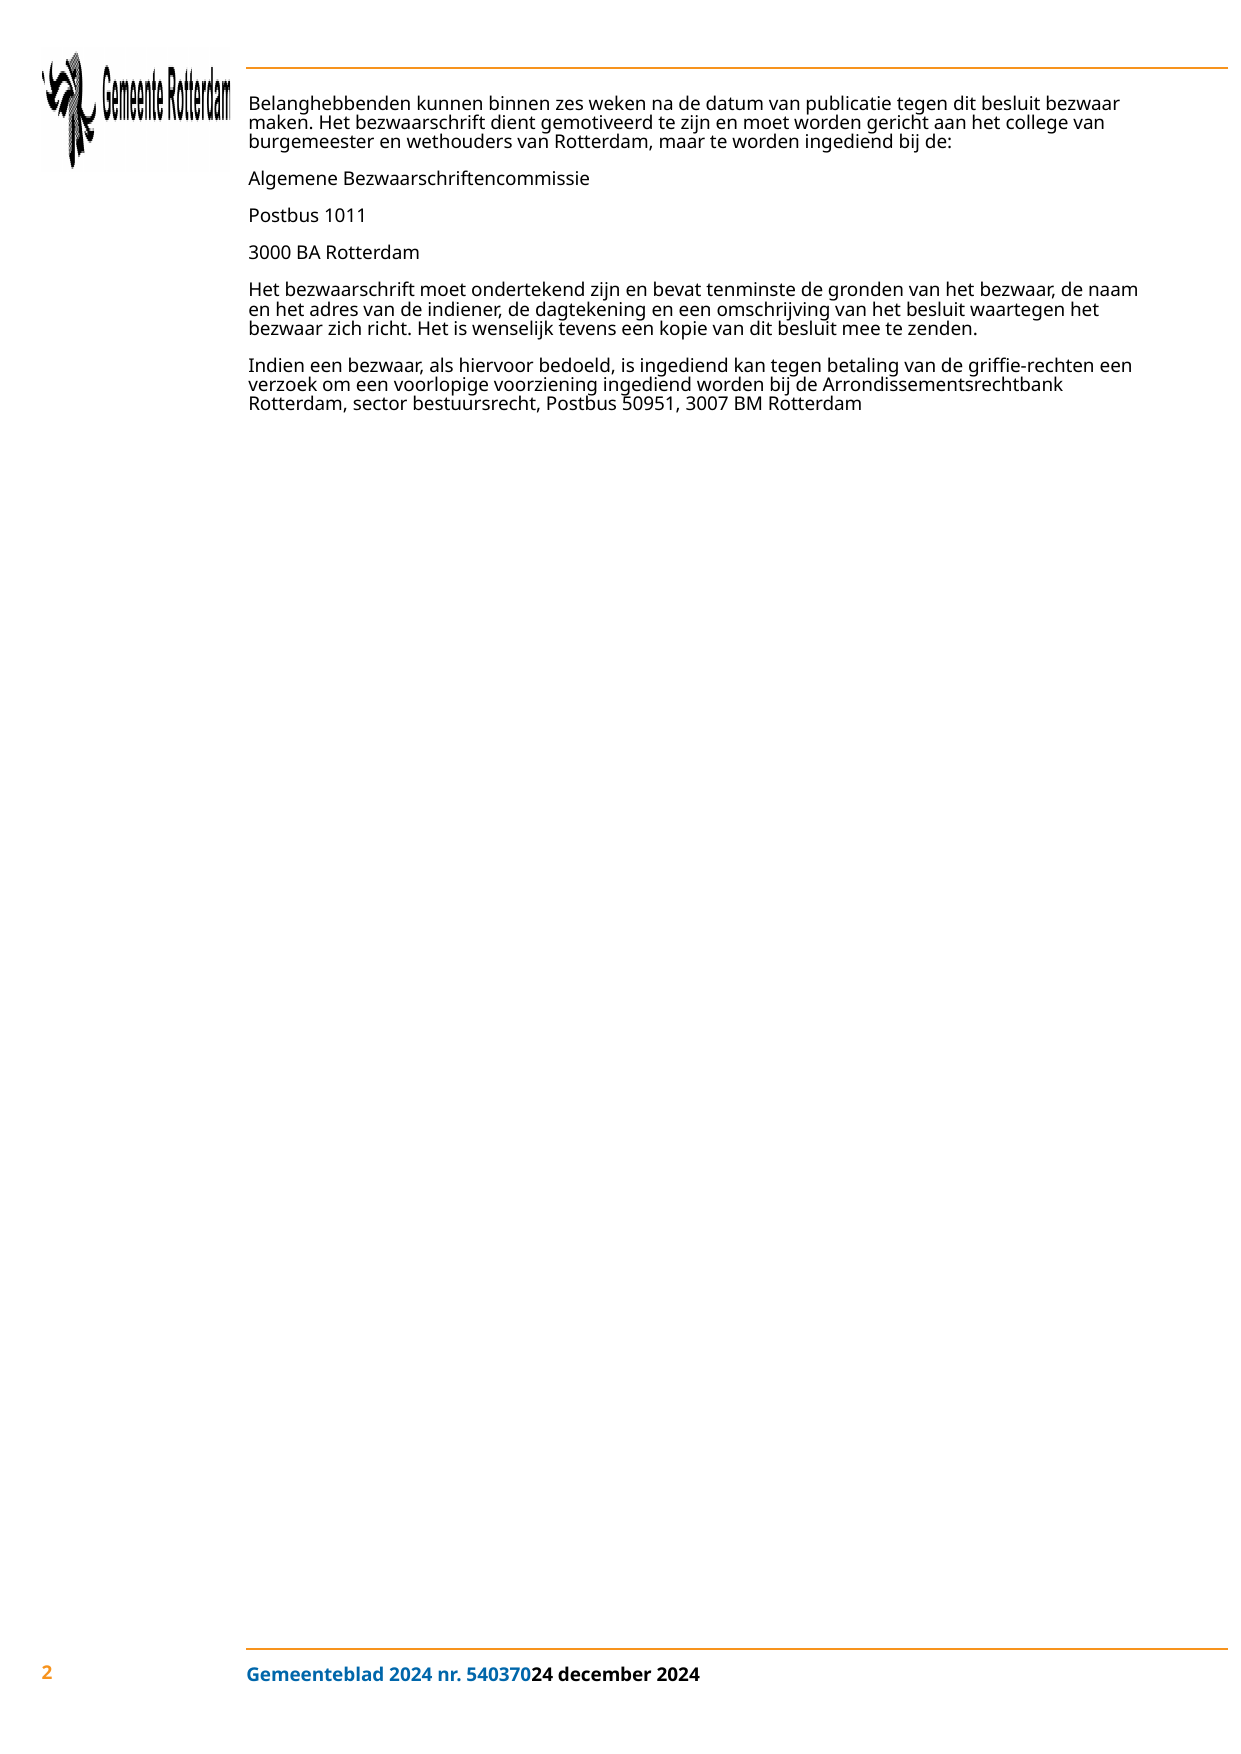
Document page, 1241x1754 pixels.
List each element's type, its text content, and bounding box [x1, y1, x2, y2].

picture [41, 47, 231, 172]
text 3000 BA Rotterdam [248, 244, 1152, 263]
text Belanghebbenden kunnen binnen zes weken na de datum van publicatie tegen dit besluit bezwaar maken. Het bezwaarschrift dient gemotiveerd te zijn en moet worden gericht aan het college van burgemeester en wethouders van Rotterdam, maar te worden ingediend bij de: [248, 95, 1152, 153]
text Het bezwaarschrift moet ondertekend zijn en bevat tenminste de gronden van het bezwaar, de naam en het adres van de indiener, de dagtekening en een omschrijving van het besluit waartegen het bezwaar zich richt. Het is wenselijk tevens een kopie van dit besluit mee te zenden. [248, 281, 1152, 339]
text Indien een bezwaar, als hiervoor bedoeld, is ingediend kan tegen betaling van de griffie-rechten een verzoek om een voorlopige voorziening ingediend worden bij de Arrondissementsrechtbank Rotterdam, sector bestuursrecht, Postbus 50951, 3007 BM Rotterdam [248, 357, 1152, 414]
text Algemene Bezwaarschriftencommissie [248, 170, 1152, 189]
text Postbus 1011 [248, 207, 1152, 227]
